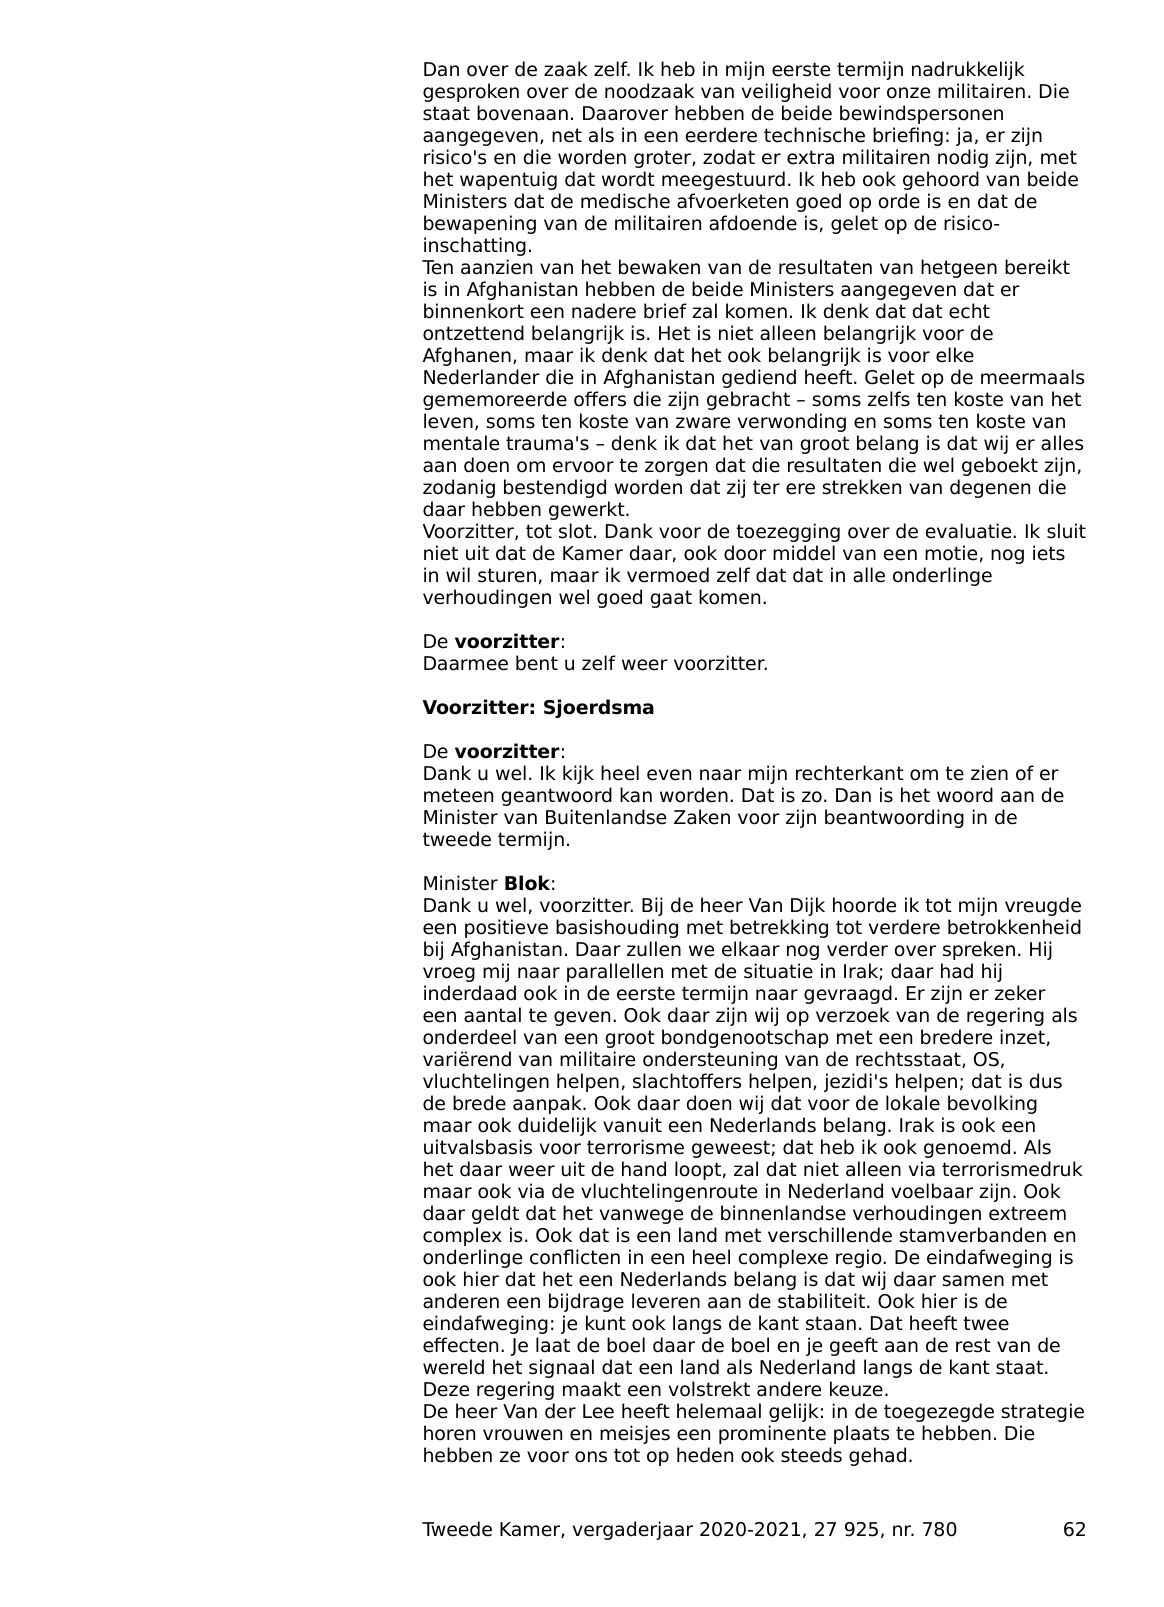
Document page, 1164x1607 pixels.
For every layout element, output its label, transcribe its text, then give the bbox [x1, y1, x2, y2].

text Dank u wel. Ik kijk heel even naar mijn rechterkant om te zien of er meteen geantwoord kan worden. Dat is zo. Dan is het woord aan de Minister van Buitenlandse Zaken voor zijn beantwoording in de tweede termijn. [422, 763, 1087, 851]
text Dan over de zaak zelf. Ik heb in mijn eerste termijn nadrukkelijk gesproken over de noodzaak van veiligheid voor onze militairen. Die staat bovenaan. Daarover hebben de beide bewindspersonen aangegeven, net als in een eerdere technische briefing: ja, er zijn risico's en die worden groter, zodat er extra militairen nodig zijn, met het wapentuig dat wordt meegestuurd. Ik heb ook gehoord van beide Ministers dat de medische afvoerketen goed op orde is en dat de bewapening van de militairen afdoende is, gelet op de risico-inschatting. [422, 59, 1087, 257]
text Ten aanzien van het bewaken van de resultaten van hetgeen bereikt is in Afghanistan hebben de beide Ministers aangegeven dat er binnenkort een nadere brief zal komen. Ik denk dat dat echt ontzettend belangrijk is. Het is niet alleen belangrijk voor de Afghanen, maar ik denk dat het ook belangrijk is voor elke Nederlander die in Afghanistan gediend heeft. Gelet op de meermaals gememoreerde offers die zijn gebracht – soms zelfs ten koste van het leven, soms ten koste van zware verwonding en soms ten koste van mentale trauma's – denk ik dat het van groot belang is dat wij er alles aan doen om ervoor te zorgen dat die resultaten die wel geboekt zijn, zodanig bestendigd worden dat zij ter ere strekken van degenen die daar hebben gewerkt. [422, 257, 1087, 521]
text Voorzitter, tot slot. Dank voor de toezegging over de evaluatie. Ik sluit niet uit dat de Kamer daar, ook door middel van een motie, nog iets in wil sturen, maar ik vermoed zelf dat dat in alle onderlinge verhoudingen wel goed gaat komen. [422, 521, 1087, 608]
text Minister Blok: [422, 873, 1087, 895]
text Daarmee bent u zelf weer voorzitter. [422, 653, 1087, 675]
text De voorzitter: [422, 631, 1087, 653]
text De voorzitter: [422, 741, 1087, 763]
text De heer Van der Lee heeft helemaal gelijk: in de toegezegde strategie horen vrouwen en meisjes een prominente plaats te hebben. Die hebben ze voor ons tot op heden ook steeds gehad. [422, 1401, 1087, 1467]
text Dank u wel, voorzitter. Bij de heer Van Dijk hoorde ik tot mijn vreugde een positieve basishouding met betrekking tot verdere betrokkenheid bij Afghanistan. Daar zullen we elkaar nog verder over spreken. Hij vroeg mij naar parallellen met de situatie in Irak; daar had hij inderdaad ook in de eerste termijn naar gevraagd. Er zijn er zeker een aantal te geven. Ook daar zijn wij op verzoek van de regering als onderdeel van een groot bondgenootschap met een bredere inzet, variërend van militaire ondersteuning van de rechtsstaat, OS, vluchtelingen helpen, slachtoffers helpen, jezidi's helpen; dat is dus de brede aanpak. Ook daar doen wij dat voor de lokale bevolking maar ook duidelijk vanuit een Nederlands belang. Irak is ook een uitvalsbasis voor terrorisme geweest; dat heb ik ook genoemd. Als het daar weer uit de hand loopt, zal dat niet alleen via terrorismedruk maar ook via de vluchtelingenroute in Nederland voelbaar zijn. Ook daar geldt dat het vanwege de binnenlandse verhoudingen extreem complex is. Ook dat is een land met verschillende stamverbanden en onderlinge conflicten in een heel complexe regio. De eindafweging is ook hier dat het een Nederlands belang is dat wij daar samen met anderen een bijdrage leveren aan de stabiliteit. Ook hier is de eindafweging: je kunt ook langs de kant staan. Dat heeft twee effecten. Je laat de boel daar de boel en je geeft aan de rest van de wereld het signaal dat een land als Nederland langs de kant staat. Deze regering maakt een volstrekt andere keuze. [422, 895, 1087, 1401]
text Voorzitter: Sjoerdsma [422, 697, 1087, 719]
